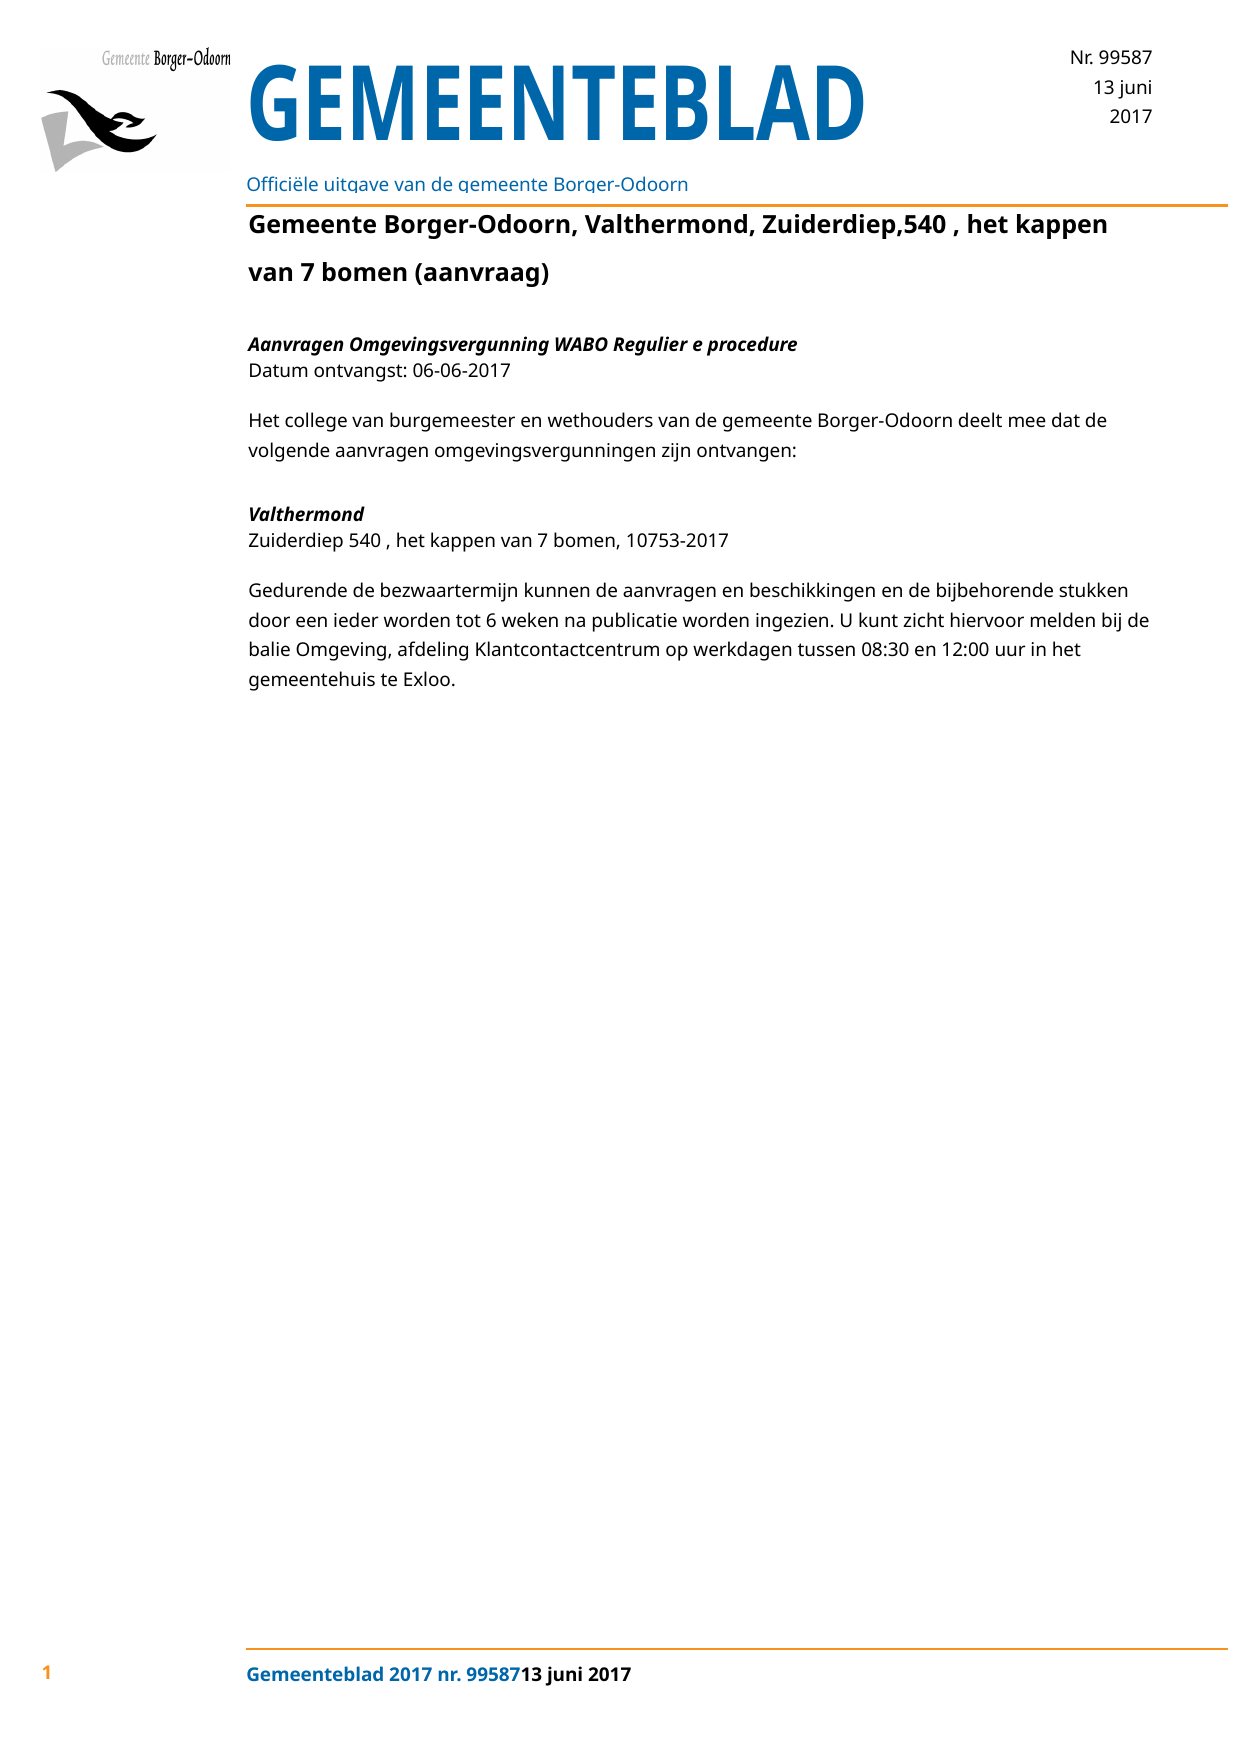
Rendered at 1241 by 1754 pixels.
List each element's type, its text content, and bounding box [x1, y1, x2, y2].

text Aanvragen Omgevingsvergunning WABO Regulier e procedure [248, 331, 1152, 357]
text Gedurende de bezwaartermijn kunnen de aanvragen en beschikkingen en de bijbehorende stukken door een ieder worden tot 6 weken na publicatie worden ingezien. U kunt zicht hiervoor melden bij de balie Omgeving, afdeling Klantcontactcentrum op werkdagen tussen 08:30 en 12:00 uur in het gemeentehuis te Exloo. [248, 577, 1152, 692]
text Datum ontvangst: 06-06-2017 [248, 357, 1152, 383]
picture [41, 47, 231, 172]
text Zuiderdiep 540 , het kappen van 7 bomen, 10753-2017 [248, 527, 1152, 553]
text Valthermond [248, 501, 1152, 527]
text Gemeente Borger-Odoorn, Valthermond, Zuiderdiep,540 , het kappen van 7 bomen (aanvraag) [248, 207, 1152, 288]
text Het college van burgemeester en wethouders van de gemeente Borger-Odoorn deelt mee dat de volgende aanvragen omgevingsvergunningen zijn ontvangen: [248, 408, 1152, 463]
